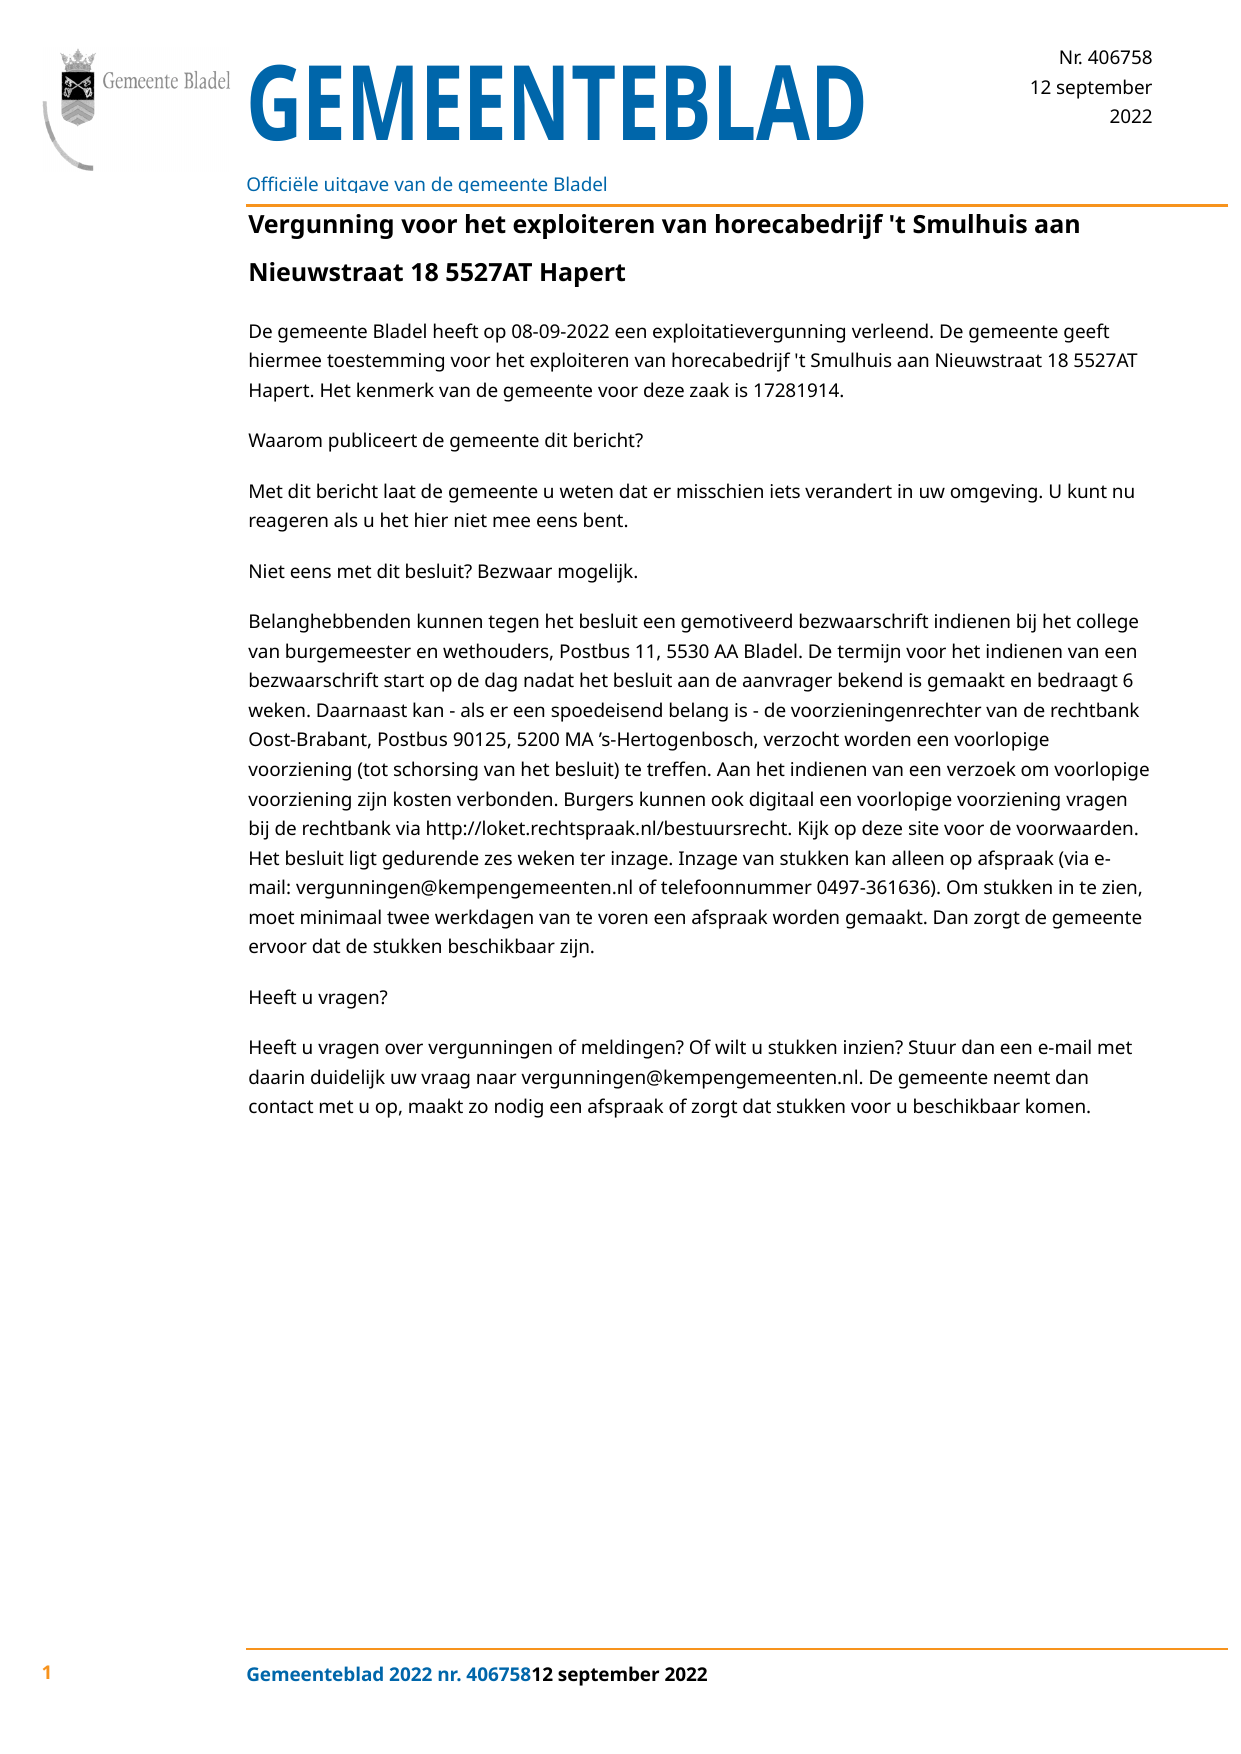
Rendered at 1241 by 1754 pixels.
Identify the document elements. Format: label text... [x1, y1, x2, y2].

text Heeft u vragen over vergunningen of meldingen? Of wilt u stukken inzien? Stuur dan een e-mail met daarin duidelijk uw vraag naar vergunningen@kempengemeenten.nl. De gemeente neemt dan contact met u op, maakt zo nodig een afspraak of zorgt dat stukken voor u beschikbaar komen. [248, 1034, 1152, 1119]
text Waarom publiceert de gemeente dit bericht? [248, 427, 1152, 453]
text Niet eens met dit besluit? Bezwaar mogelijk. [248, 558, 1152, 584]
text Met dit bericht laat de gemeente u weten dat er misschien iets verandert in uw omgeving. U kunt nu reageren als u het hier niet mee eens bent. [248, 478, 1152, 533]
text Heeft u vragen? [248, 984, 1152, 1010]
text Belanghebbenden kunnen tegen het besluit een gemotiveerd bezwaarschrift indienen bij het college van burgemeester en wethouders, Postbus 11, 5530 AA Bladel. De termijn voor het indienen van een bezwaarschrift start op de dag nadat het besluit aan de aanvrager bekend is gemaakt en bedraagt 6 weken. Daarnaast kan - als er een spoedeisend belang is - de voorzieningenrechter van de rechtbank Oost-Brabant, Postbus 90125, 5200 MA ’s-Hertogenbosch, verzocht worden een voorlopige voorziening (tot schorsing van het besluit) te treffen. Aan het indienen van een verzoek om voorlopige voorziening zijn kosten verbonden. Burgers kunnen ook digitaal een voorlopige voorziening vragen bij de rechtbank via http://loket.rechtspraak.nl/bestuursrecht. Kijk op deze site voor de voorwaarden. Het besluit ligt gedurende zes weken ter inzage. Inzage van stukken kan alleen op afspraak (via e-mail: vergunningen@kempengemeenten.nl of telefoonnummer 0497-361636). Om stukken in te zien, moet minimaal twee werkdagen van te voren een afspraak worden gemaakt. Dan zorgt de gemeente ervoor dat de stukken beschikbaar zijn. [248, 608, 1152, 959]
picture [41, 47, 231, 172]
text Vergunning voor het exploiteren van horecabedrijf 't Smulhuis aan Nieuwstraat 18 5527AT Hapert [248, 207, 1152, 288]
text De gemeente Bladel heeft op 08-09-2022 een exploitatievergunning verleend. De gemeente geeft hiermee toestemming voor het exploiteren van horecabedrijf 't Smulhuis aan Nieuwstraat 18 5527AT Hapert. Het kenmerk van de gemeente voor deze zaak is 17281914. [248, 318, 1152, 403]
